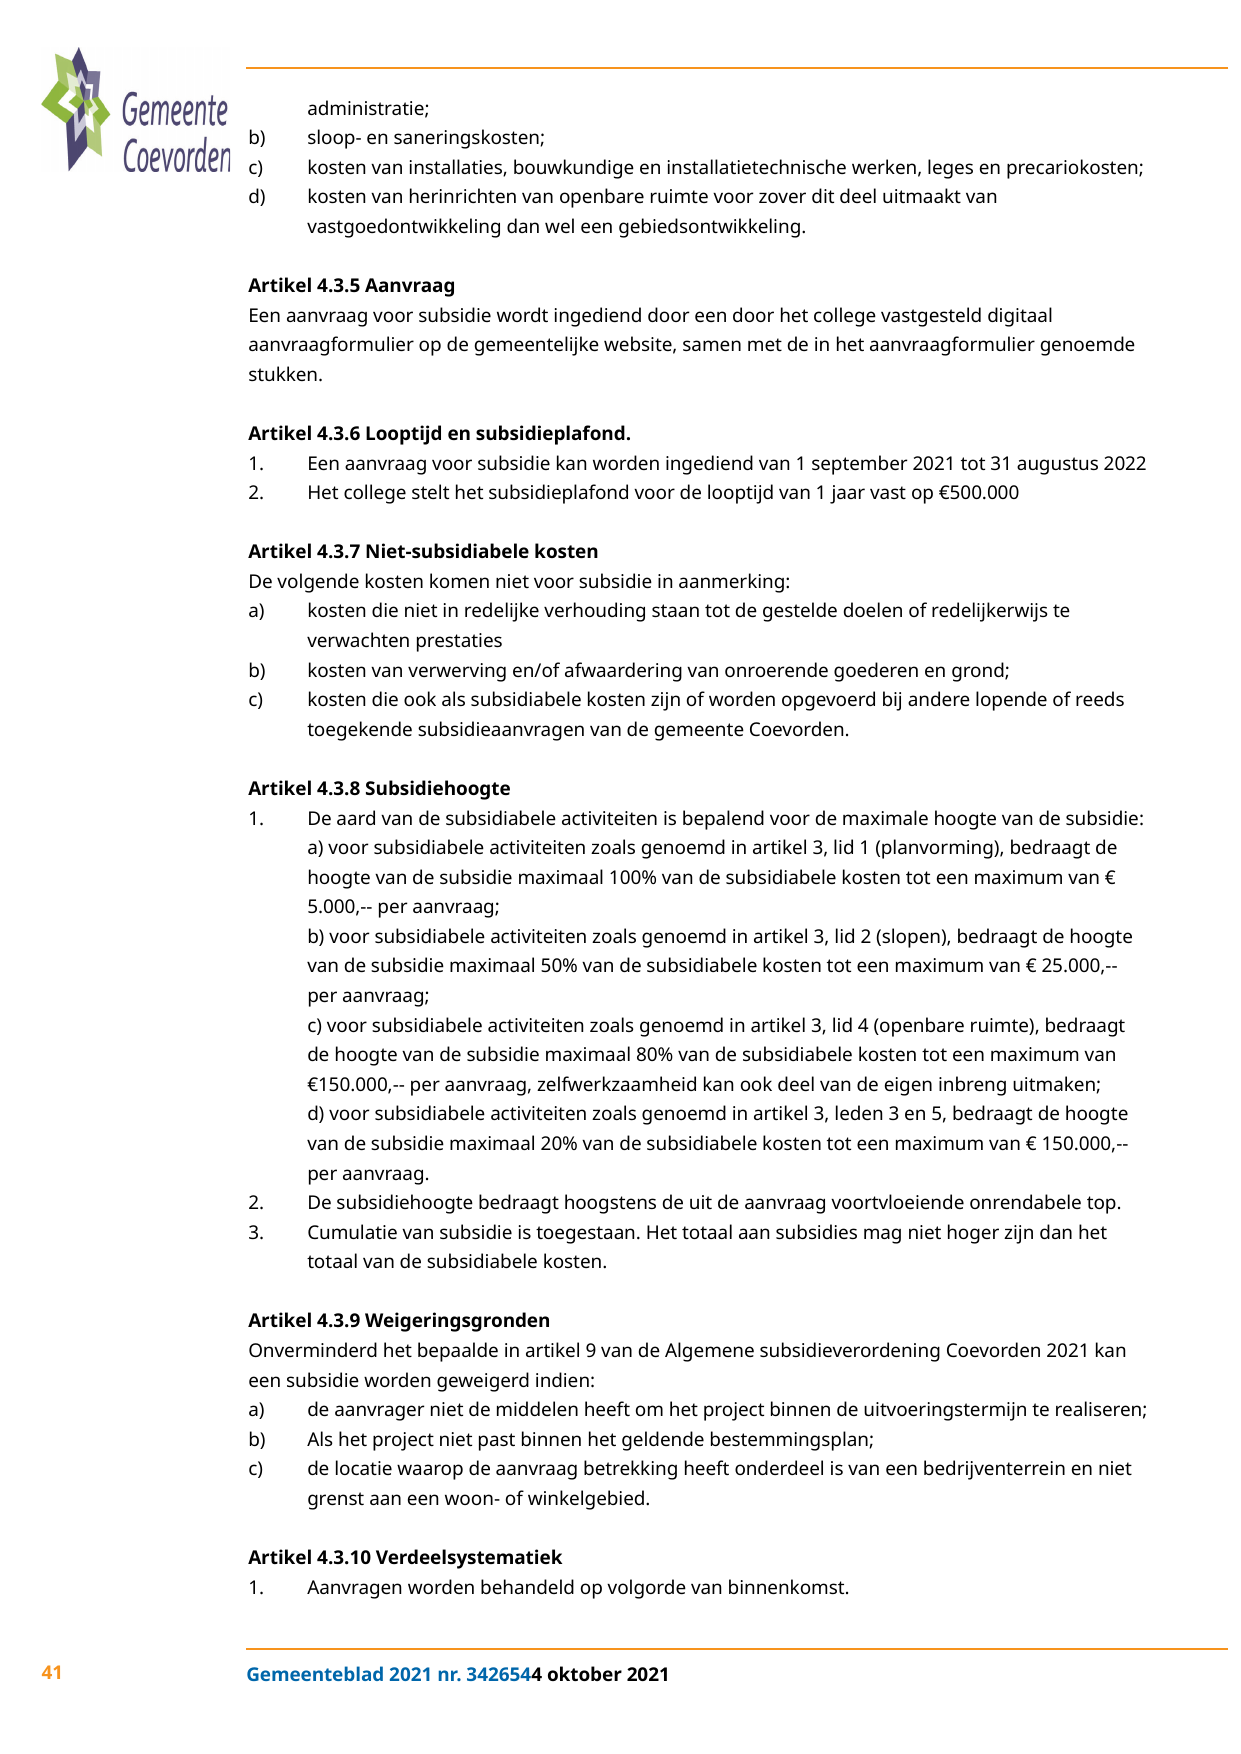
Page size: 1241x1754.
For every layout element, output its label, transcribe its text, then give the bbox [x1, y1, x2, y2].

text Een aanvraag voor subsidie wordt ingediend door een door het college vastgesteld digitaal aanvraagformulier op de gemeentelijke website, samen met de in het aanvraagformulier genoemde stukken. [248, 302, 1152, 387]
text Artikel 4.3.9 Weigeringsgronden [248, 1308, 1152, 1333]
list kosten van herinrichten van openbare ruimte voor zover dit deel uitmaakt van vastgoedontwikkeling dan wel een gebiedsontwikkeling. [248, 183, 1152, 239]
list kosten die niet in redelijke verhouding staan tot de gestelde doelen of redelijkerwijs te verwachten prestaties [248, 598, 1152, 653]
list b) voor subsidiabele activiteiten zoals genoemd in artikel 3, lid 2 (slopen), bedraagt de hoogte van de subsidie maximaal 50% van de subsidiabele kosten tot een maximum van € 25.000,-- per aanvraag; [248, 923, 1152, 1008]
list Een aanvraag voor subsidie kan worden ingediend van 1 september 2021 tot 31 augustus 2022 [248, 450, 1152, 476]
list d) voor subsidiabele activiteiten zoals genoemd in artikel 3, leden 3 en 5, bedraagt de hoogte van de subsidie maximaal 20% van de subsidiabele kosten tot een maximum van € 150.000,-- per aanvraag. [248, 1101, 1152, 1186]
text Artikel 4.3.7 Niet-subsidiabele kosten [248, 538, 1152, 564]
list administratie; [248, 95, 1152, 121]
list kosten van verwerving en/of afwaardering van onroerende goederen en grond; [248, 657, 1152, 683]
text Onverminderd het bepaalde in artikel 9 van de Algemene subsidieverordening Coevorden 2021 kan een subsidie worden geweigerd indien: [248, 1337, 1152, 1393]
text Artikel 4.3.6 Looptijd en subsidieplafond. [248, 420, 1152, 446]
picture [41, 47, 231, 172]
text Artikel 4.3.8 Subsidiehoogte [248, 775, 1152, 801]
list c) voor subsidiabele activiteiten zoals genoemd in artikel 3, lid 4 (openbare ruimte), bedraagt de hoogte van de subsidie maximaal 80% van de subsidiabele kosten tot een maximum van €150.000,-- per aanvraag, zelfwerkzaamheid kan ook deel van de eigen inbreng uitmaken; [248, 1012, 1152, 1097]
list a) voor subsidiabele activiteiten zoals genoemd in artikel 3, lid 1 (planvorming), bedraagt de hoogte van de subsidie maximaal 100% van de subsidiabele kosten tot een maximum van € 5.000,-- per aanvraag; [248, 834, 1152, 919]
list kosten die ook als subsidiabele kosten zijn of worden opgevoerd bij andere lopende of reeds toegekende subsidieaanvragen van de gemeente Coevorden. [248, 686, 1152, 742]
list sloop- en saneringskosten; [248, 124, 1152, 150]
list De aard van de subsidiabele activiteiten is bepalend voor de maximale hoogte van de subsidie: [248, 805, 1152, 831]
list Cumulatie van subsidie is toegestaan. Het totaal aan subsidies mag niet hoger zijn dan het totaal van de subsidiabele kosten. [248, 1219, 1152, 1274]
text Artikel 4.3.10 Verdeelsystematiek [248, 1544, 1152, 1570]
list De subsidiehoogte bedraagt hoogstens de uit de aanvraag voortvloeiende onrendabele top. [248, 1189, 1152, 1215]
text De volgende kosten komen niet voor subsidie in aanmerking: [248, 568, 1152, 594]
list Het college stelt het subsidieplafond voor de looptijd van 1 jaar vast op €500.000 [248, 479, 1152, 505]
list de locatie waarop de aanvraag betrekking heeft onderdeel is van een bedrijventerrein en niet grenst aan een woon- of winkelgebied. [248, 1456, 1152, 1511]
text Artikel 4.3.5 Aanvraag [248, 272, 1152, 298]
list Als het project niet past binnen het geldende bestemmingsplan; [248, 1426, 1152, 1452]
list kosten van installaties, bouwkundige en installatietechnische werken, leges en precariokosten; [248, 154, 1152, 180]
list Aanvragen worden behandeld op volgorde van binnenkomst. [248, 1574, 1152, 1600]
list de aanvrager niet de middelen heeft om het project binnen de uitvoeringstermijn te realiseren; [248, 1396, 1152, 1422]
